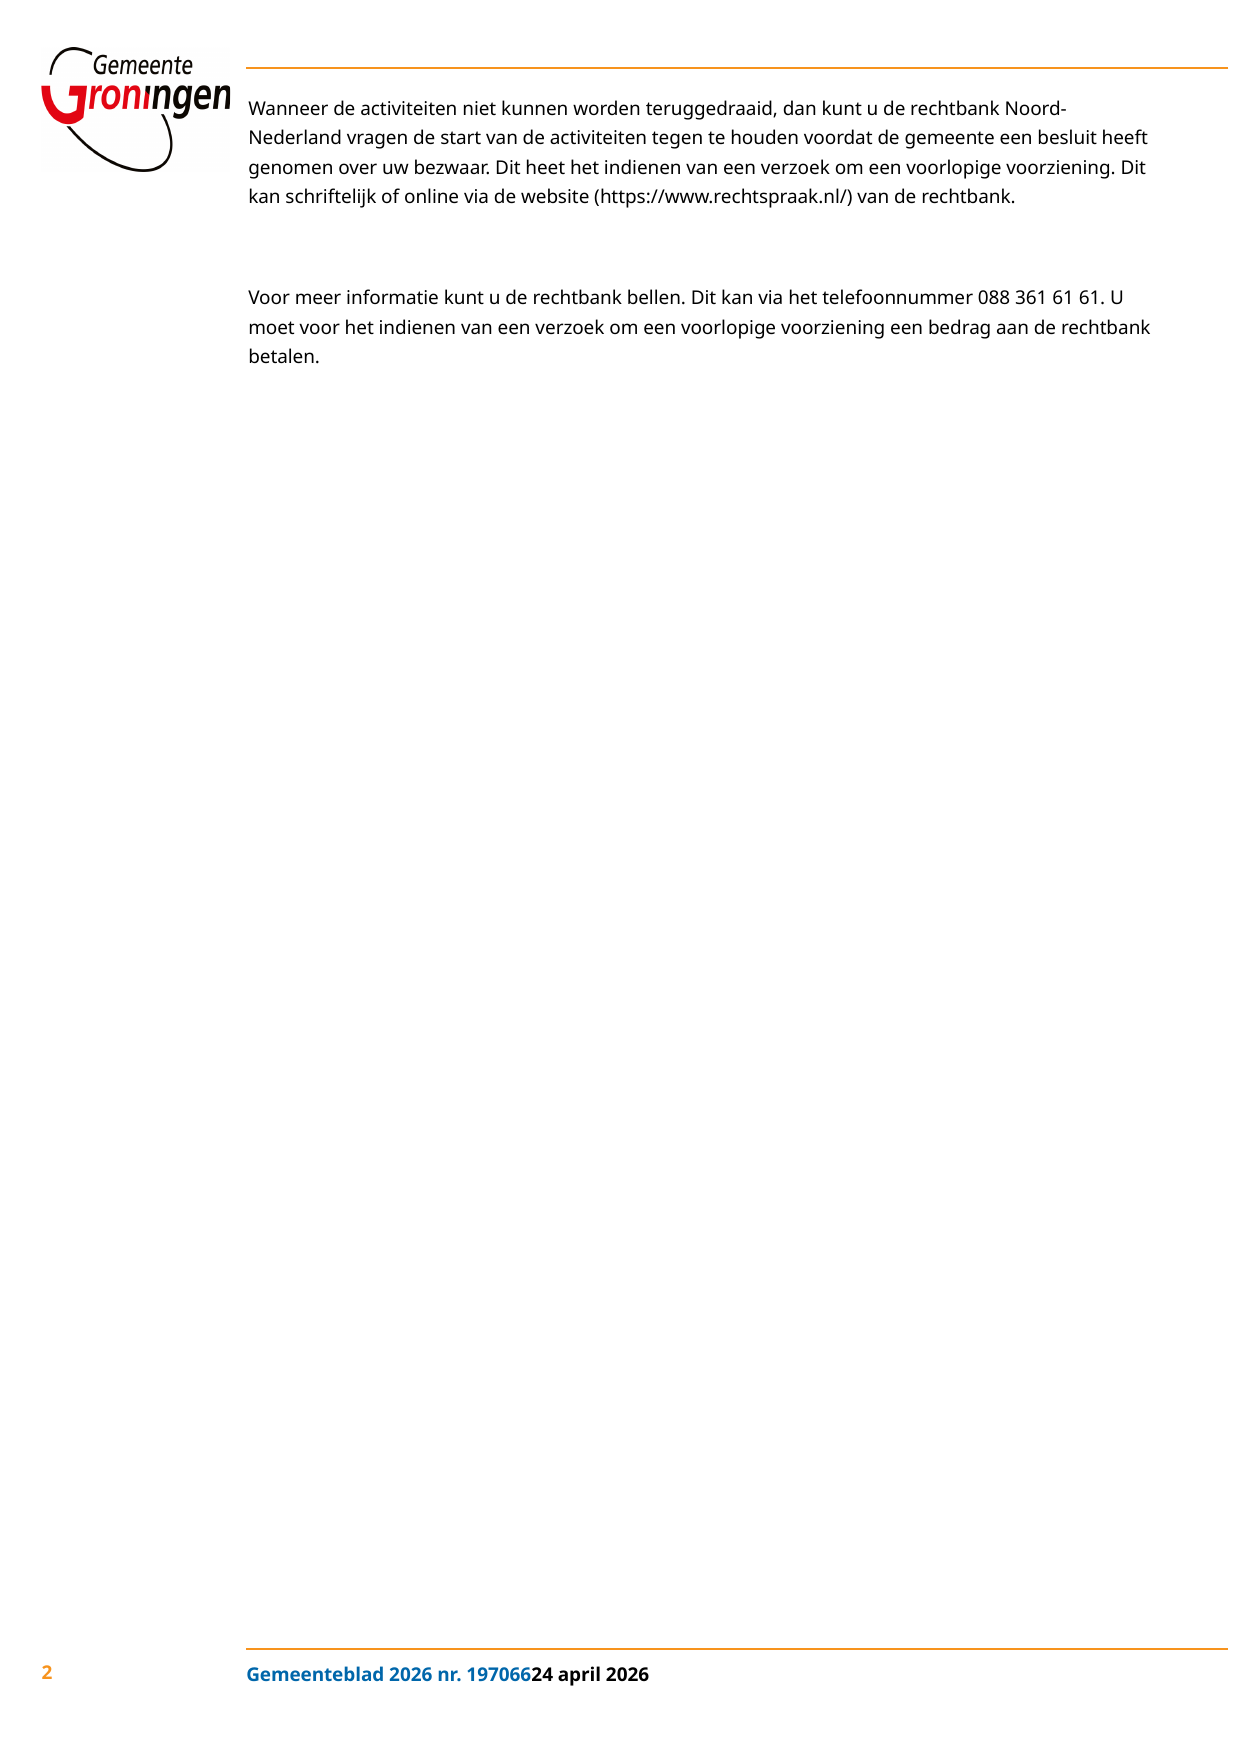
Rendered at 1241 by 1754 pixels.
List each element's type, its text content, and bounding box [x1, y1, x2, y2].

text Wanneer de activiteiten niet kunnen worden teruggedraaid, dan kunt u de rechtbank Noord-Nederland vragen de start van de activiteiten tegen te houden voordat de gemeente een besluit heeft genomen over uw bezwaar. Dit heet het indienen van een verzoek om een voorlopige voorziening. Dit kan schriftelijk of online via de website (https://www.rechtspraak.nl/) van de rechtbank. [248, 95, 1152, 209]
picture [41, 47, 231, 172]
text Voor meer informatie kunt u de rechtbank bellen. Dit kan via het telefoonnummer 088 361 61 61. U moet voor het indienen van een verzoek om een voorlopige voorziening een bedrag aan de rechtbank betalen. [248, 284, 1152, 369]
